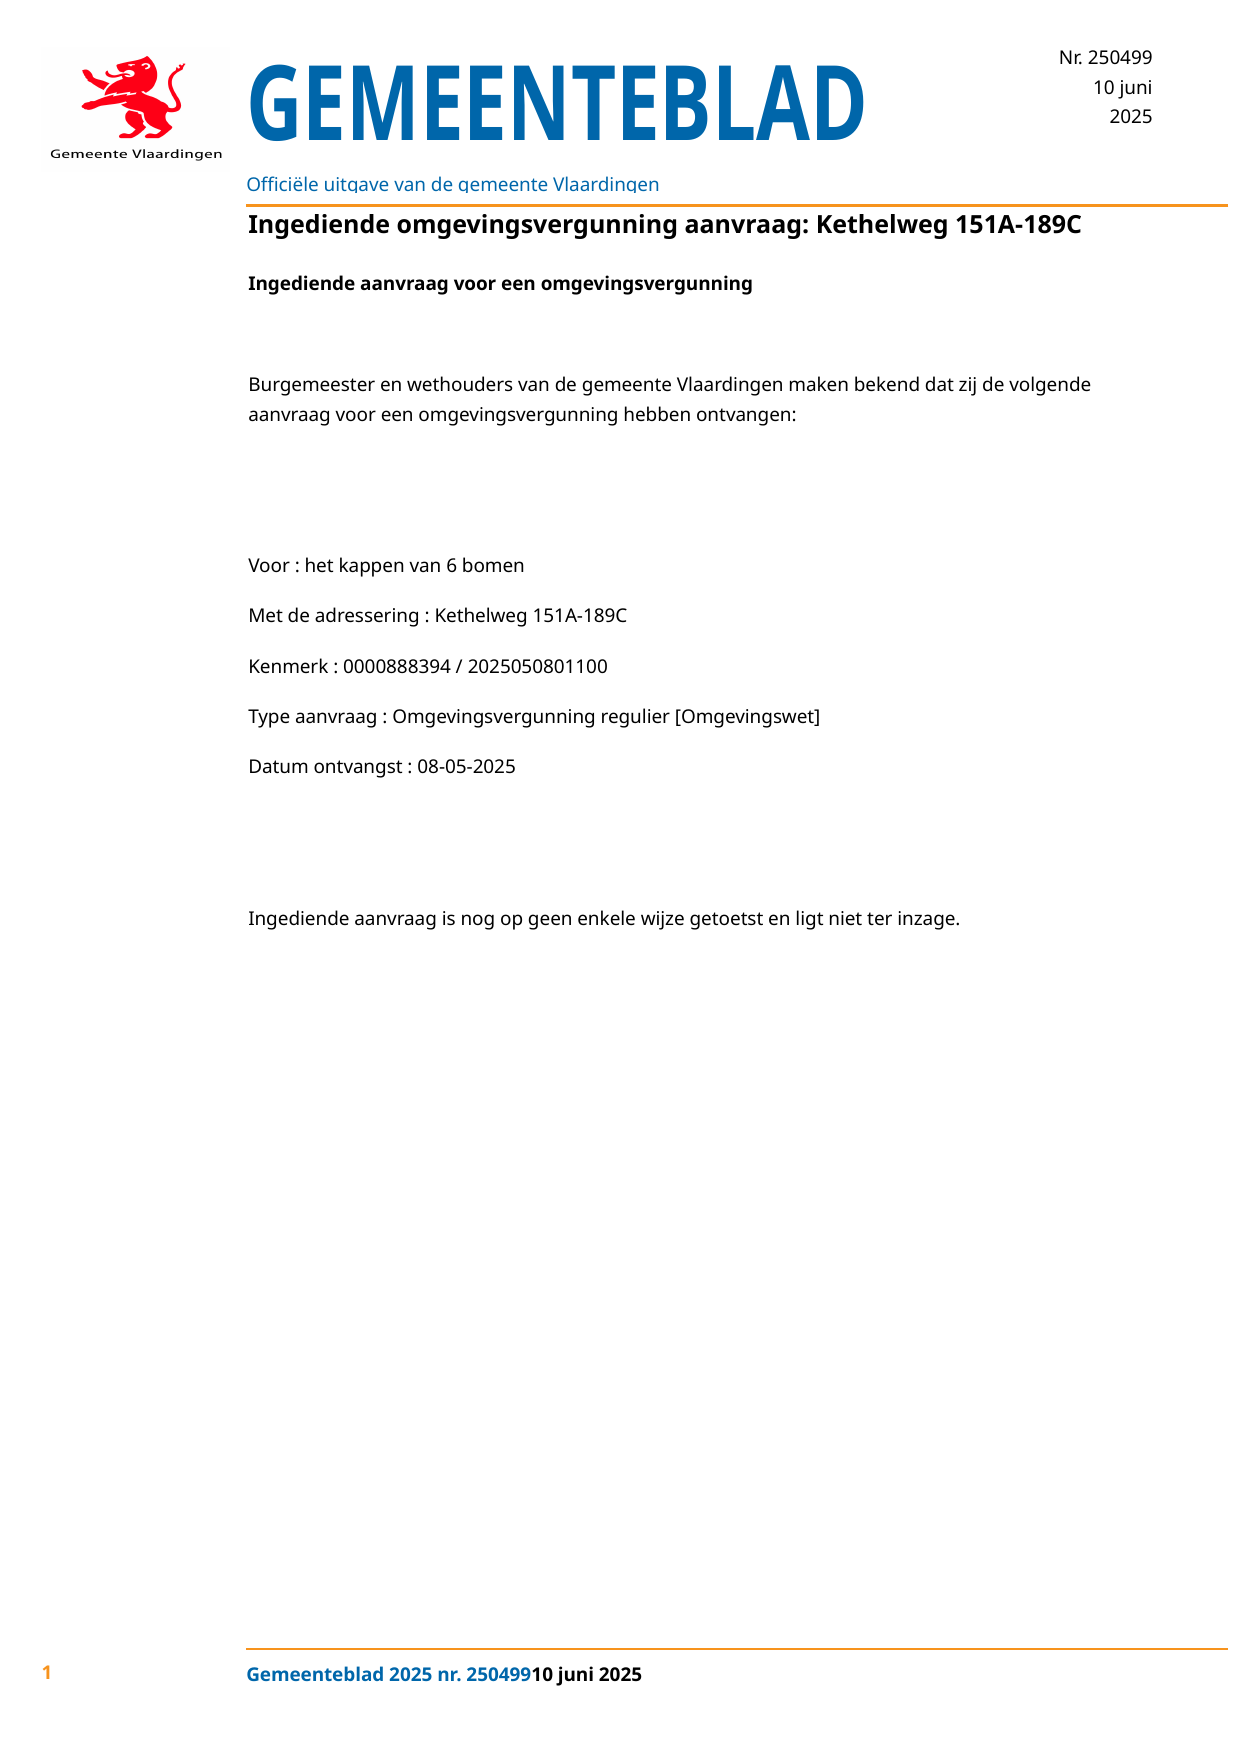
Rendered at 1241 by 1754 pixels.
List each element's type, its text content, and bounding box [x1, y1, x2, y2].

text Datum ontvangst : 08-05-2025 [248, 754, 1152, 779]
text Kenmerk : 0000888394 / 2025050801100 [248, 653, 1152, 678]
text Type aanvraag : Omgevingsvergunning regulier [Omgevingswet] [248, 703, 1152, 729]
text Met de adressering : Kethelweg 151A-189C [248, 602, 1152, 628]
text Voor : het kappen van 6 bomen [248, 552, 1152, 578]
text Ingediende aanvraag is nog op geen enkele wijze getoetst en ligt niet ter inzage. [248, 905, 1152, 931]
text Burgemeester en wethouders van de gemeente Vlaardingen maken bekend dat zij de volgende aanvraag voor een omgevingsvergunning hebben ontvangen: [248, 371, 1152, 426]
text Ingediende omgevingsvergunning aanvraag: Kethelweg 151A-189C [248, 207, 1152, 241]
text Ingediende aanvraag voor een omgevingsvergunning [248, 270, 1152, 296]
picture [41, 47, 231, 172]
